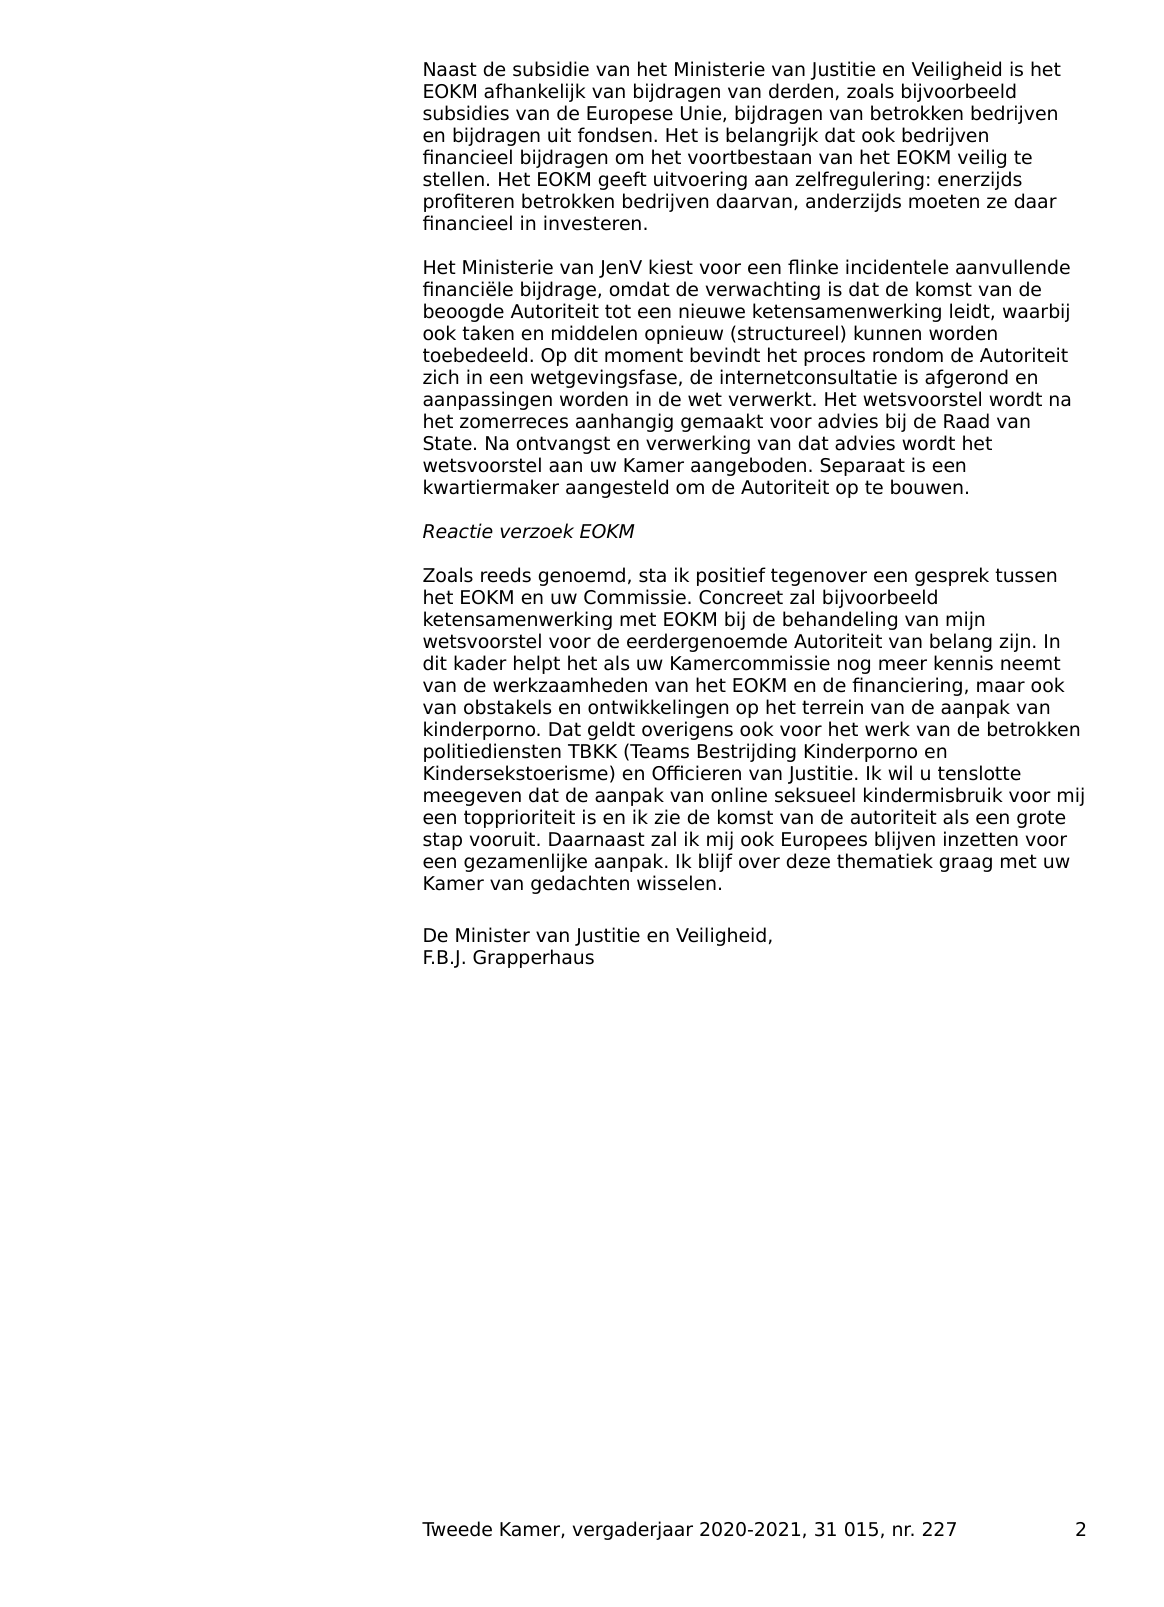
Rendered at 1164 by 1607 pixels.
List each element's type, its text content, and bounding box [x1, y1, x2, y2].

text Naast de subsidie van het Ministerie van Justitie en Veiligheid is het EOKM afhankelijk van bijdragen van derden, zoals bijvoorbeeld subsidies van de Europese Unie, bijdragen van betrokken bedrijven en bijdragen uit fondsen. Het is belangrijk dat ook bedrijven financieel bijdragen om het voortbestaan van het EOKM veilig te stellen. Het EOKM geeft uitvoering aan zelfregulering: enerzijds profiteren betrokken bedrijven daarvan, anderzijds moeten ze daar financieel in investeren. [422, 59, 1087, 235]
text De Minister van Justitie en Veiligheid, F.B.J. Grapperhaus [422, 925, 1087, 969]
text Het Ministerie van JenV kiest voor een flinke incidentele aanvullende financiële bijdrage, omdat de verwachting is dat de komst van de beoogde Autoriteit tot een nieuwe ketensamenwerking leidt, waarbij ook taken en middelen opnieuw (structureel) kunnen worden toebedeeld. Op dit moment bevindt het proces rondom de Autoriteit zich in een wetgevingsfase, de internetconsultatie is afgerond en aanpassingen worden in de wet verwerkt. Het wetsvoorstel wordt na het zomerreces aanhangig gemaakt voor advies bij de Raad van State. Na ontvangst en verwerking van dat advies wordt het wetsvoorstel aan uw Kamer aangeboden. Separaat is een kwartiermaker aangesteld om de Autoriteit op te bouwen. [422, 257, 1087, 499]
subtitle Reactie verzoek EOKM [422, 521, 1087, 543]
text Zoals reeds genoemd, sta ik positief tegenover een gesprek tussen het EOKM en uw Commissie. Concreet zal bijvoorbeeld ketensamenwerking met EOKM bij de behandeling van mijn wetsvoorstel voor de eerdergenoemde Autoriteit van belang zijn. In dit kader helpt het als uw Kamercommissie nog meer kennis neemt van de werkzaamheden van het EOKM en de financiering, maar ook van obstakels en ontwikkelingen op het terrein van de aanpak van kinderporno. Dat geldt overigens ook voor het werk van de betrokken politiediensten TBKK (Teams Bestrijding Kinderporno en Kindersekstoerisme) en Officieren van Justitie. Ik wil u tenslotte meegeven dat de aanpak van online seksueel kindermisbruik voor mij een topprioriteit is en ik zie de komst van de autoriteit als een grote stap vooruit. Daarnaast zal ik mij ook Europees blijven inzetten voor een gezamenlijke aanpak. Ik blijf over deze thematiek graag met uw Kamer van gedachten wisselen. [422, 565, 1087, 895]
